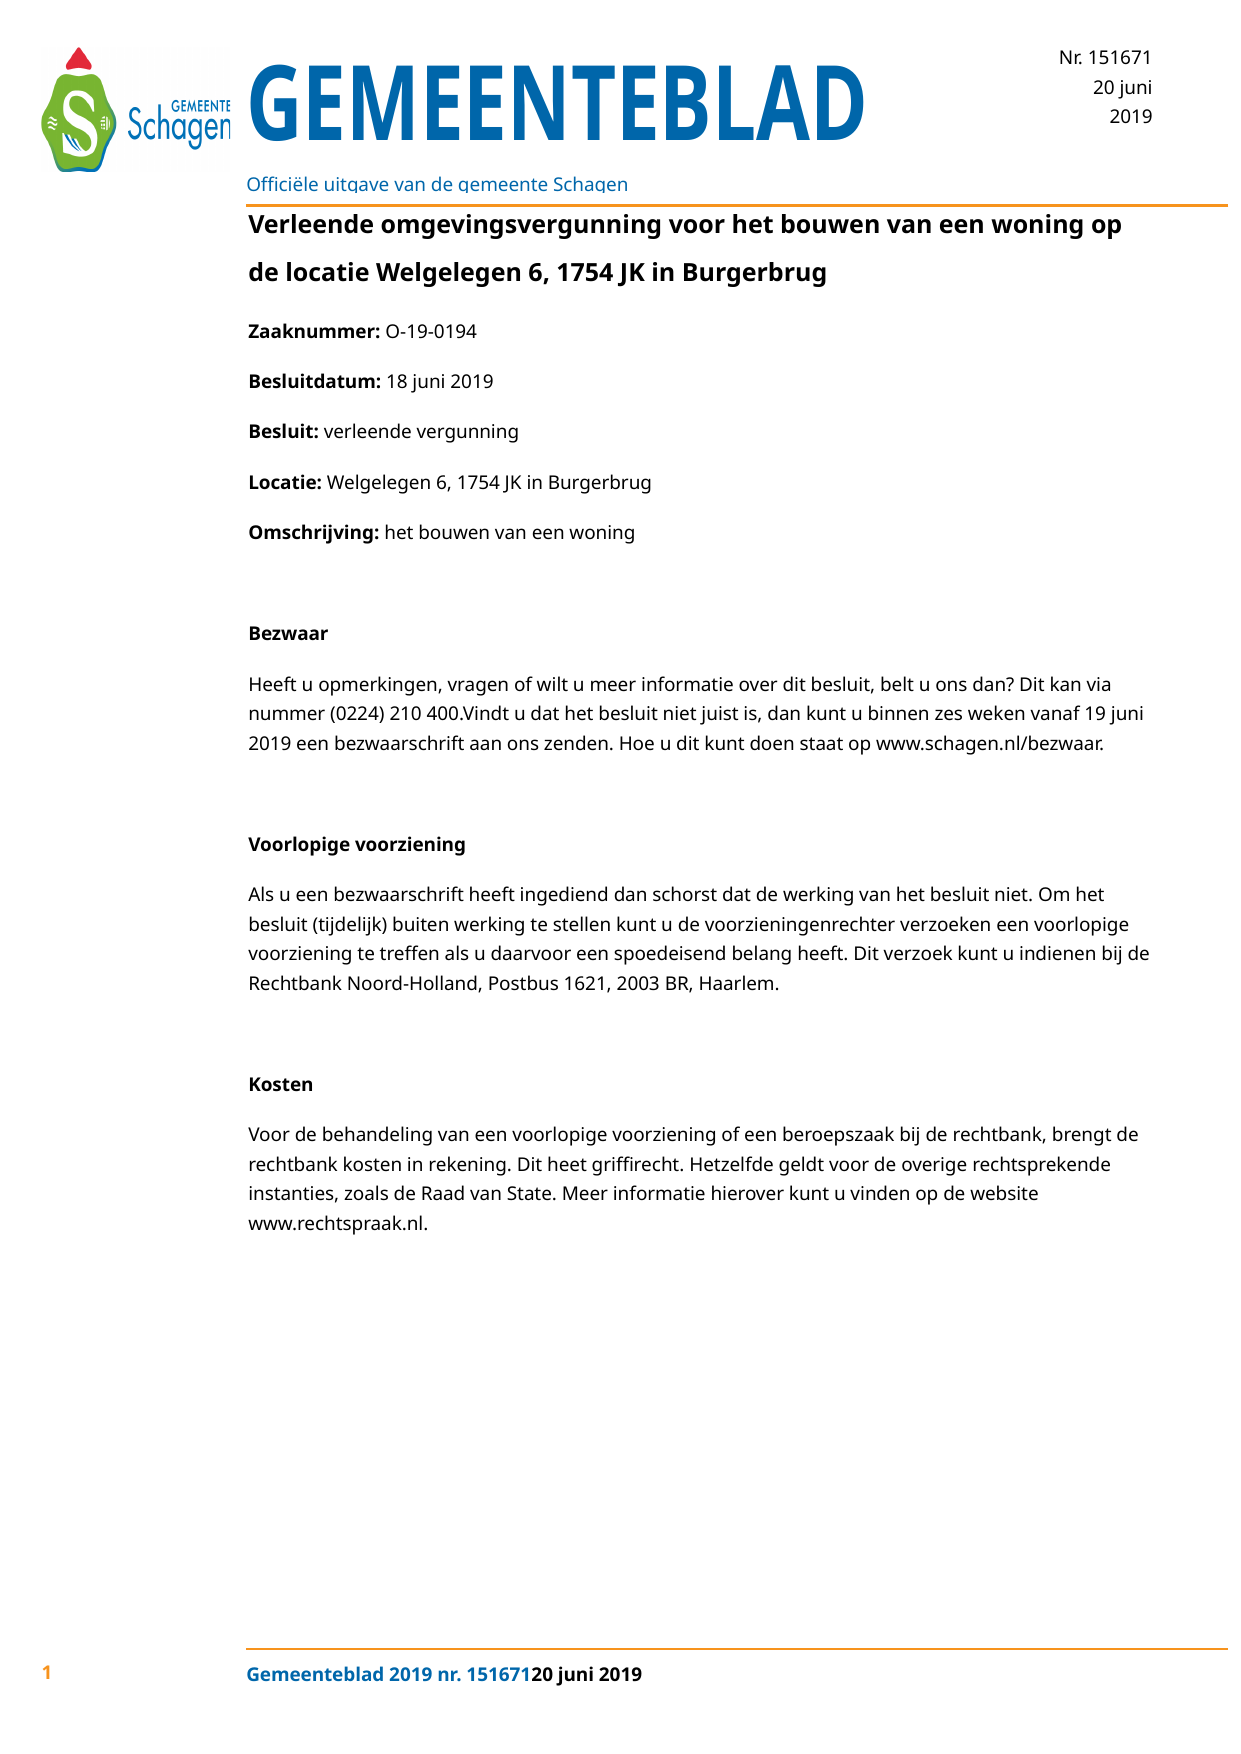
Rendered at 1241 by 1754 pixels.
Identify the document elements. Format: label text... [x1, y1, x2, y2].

picture [41, 47, 231, 172]
text Verleende omgevingsvergunning voor het bouwen van een woning op de locatie Welgelegen 6, 1754 JK in Burgerbrug [248, 207, 1152, 288]
text Omschrijving: het bouwen van een woning [248, 519, 1152, 545]
text Zaaknummer: O-19-0194 [248, 318, 1152, 344]
text Locatie: Welgelegen 6, 1754 JK in Burgerbrug [248, 469, 1152, 495]
text Besluit: verleende vergunning [248, 419, 1152, 444]
text Bezwaar [248, 620, 1152, 646]
text Heeft u opmerkingen, vragen of wilt u meer informatie over dit besluit, belt u ons dan? Dit kan via nummer (0224) 210 400.Vindt u dat het besluit niet juist is, dan kunt u binnen zes weken vanaf 19 juni 2019 een bezwaarschrift aan ons zenden. Hoe u dit kunt doen staat op www.schagen.nl/bezwaar. [248, 671, 1152, 756]
text Kosten [248, 1071, 1152, 1097]
text Voor de behandeling van een voorlopige voorziening of een beroepszaak bij de rechtbank, brengt de rechtbank kosten in rekening. Dit heet griffirecht. Hetzelfde geldt voor de overige rechtsprekende instanties, zoals de Raad van State. Meer informatie hierover kunt u vinden op de website www.rechtspraak.nl. [248, 1121, 1152, 1236]
text Voorlopige voorziening [248, 831, 1152, 857]
text Besluitdatum: 18 juni 2019 [248, 368, 1152, 394]
text Als u een bezwaarschrift heeft ingediend dan schorst dat de werking van het besluit niet. Om het besluit (tijdelijk) buiten werking te stellen kunt u de voorzieningenrechter verzoeken een voorlopige voorziening te treffen als u daarvoor een spoedeisend belang heeft. Dit verzoek kunt u indienen bij de Rechtbank Noord-Holland, Postbus 1621, 2003 BR, Haarlem. [248, 881, 1152, 996]
